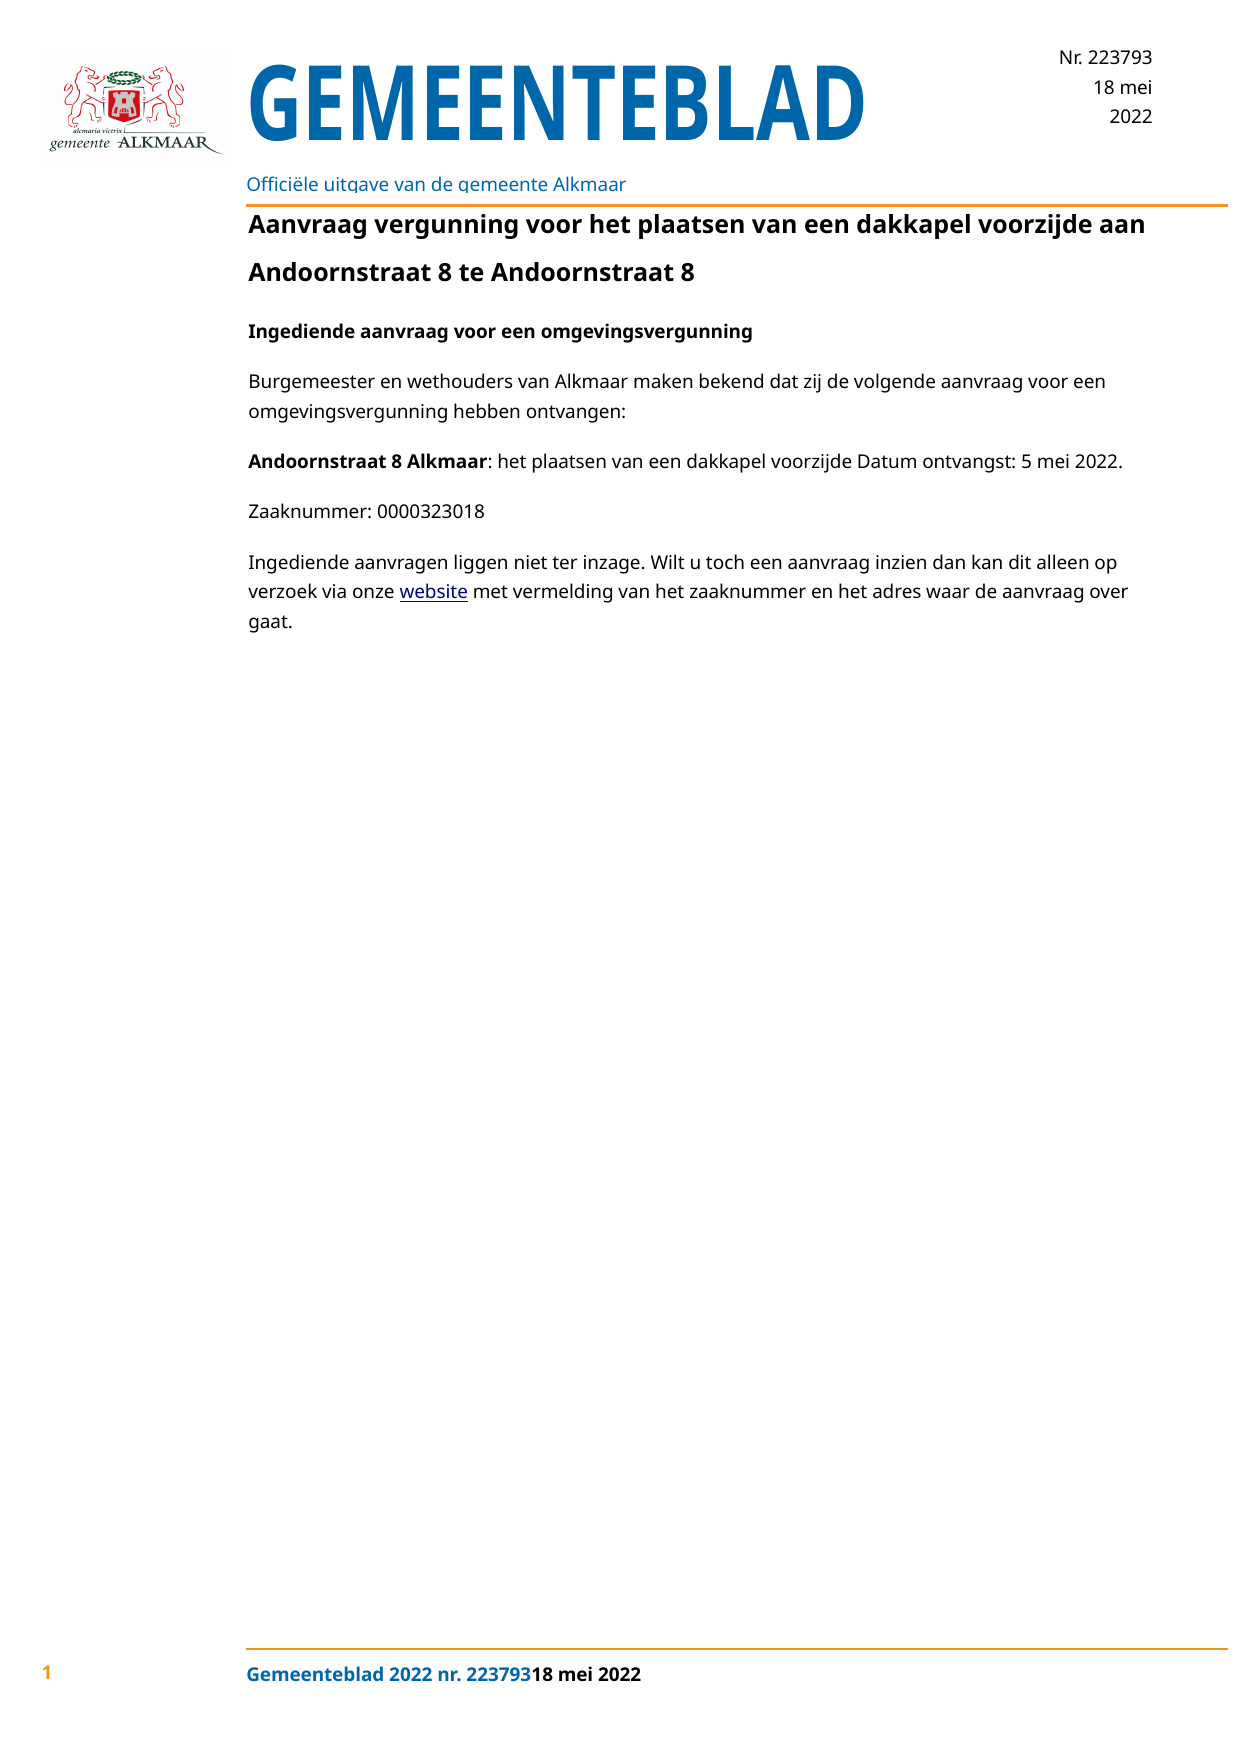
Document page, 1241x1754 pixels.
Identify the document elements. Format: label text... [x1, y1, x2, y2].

text Aanvraag vergunning voor het plaatsen van een dakkapel voorzijde aan Andoornstraat 8 te Andoornstraat 8 [248, 207, 1152, 288]
text Zaaknummer: 0000323018 [248, 499, 1152, 524]
text Ingediende aanvraag voor een omgevingsvergunning [248, 318, 1152, 344]
text Burgemeester en wethouders van Alkmaar maken bekend dat zij de volgende aanvraag voor een omgevingsvergunning hebben ontvangen: [248, 368, 1152, 424]
text Ingediende aanvragen liggen niet ter inzage. Wilt u toch een aanvraag inzien dan kan dit alleen op verzoek via onze website met vermelding van het zaaknummer en het adres waar de aanvraag over gaat. [248, 549, 1152, 634]
text Andoornstraat 8 Alkmaar: het plaatsen van een dakkapel voorzijde Datum ontvangst: 5 mei 2022. [248, 448, 1152, 474]
picture [41, 47, 231, 172]
